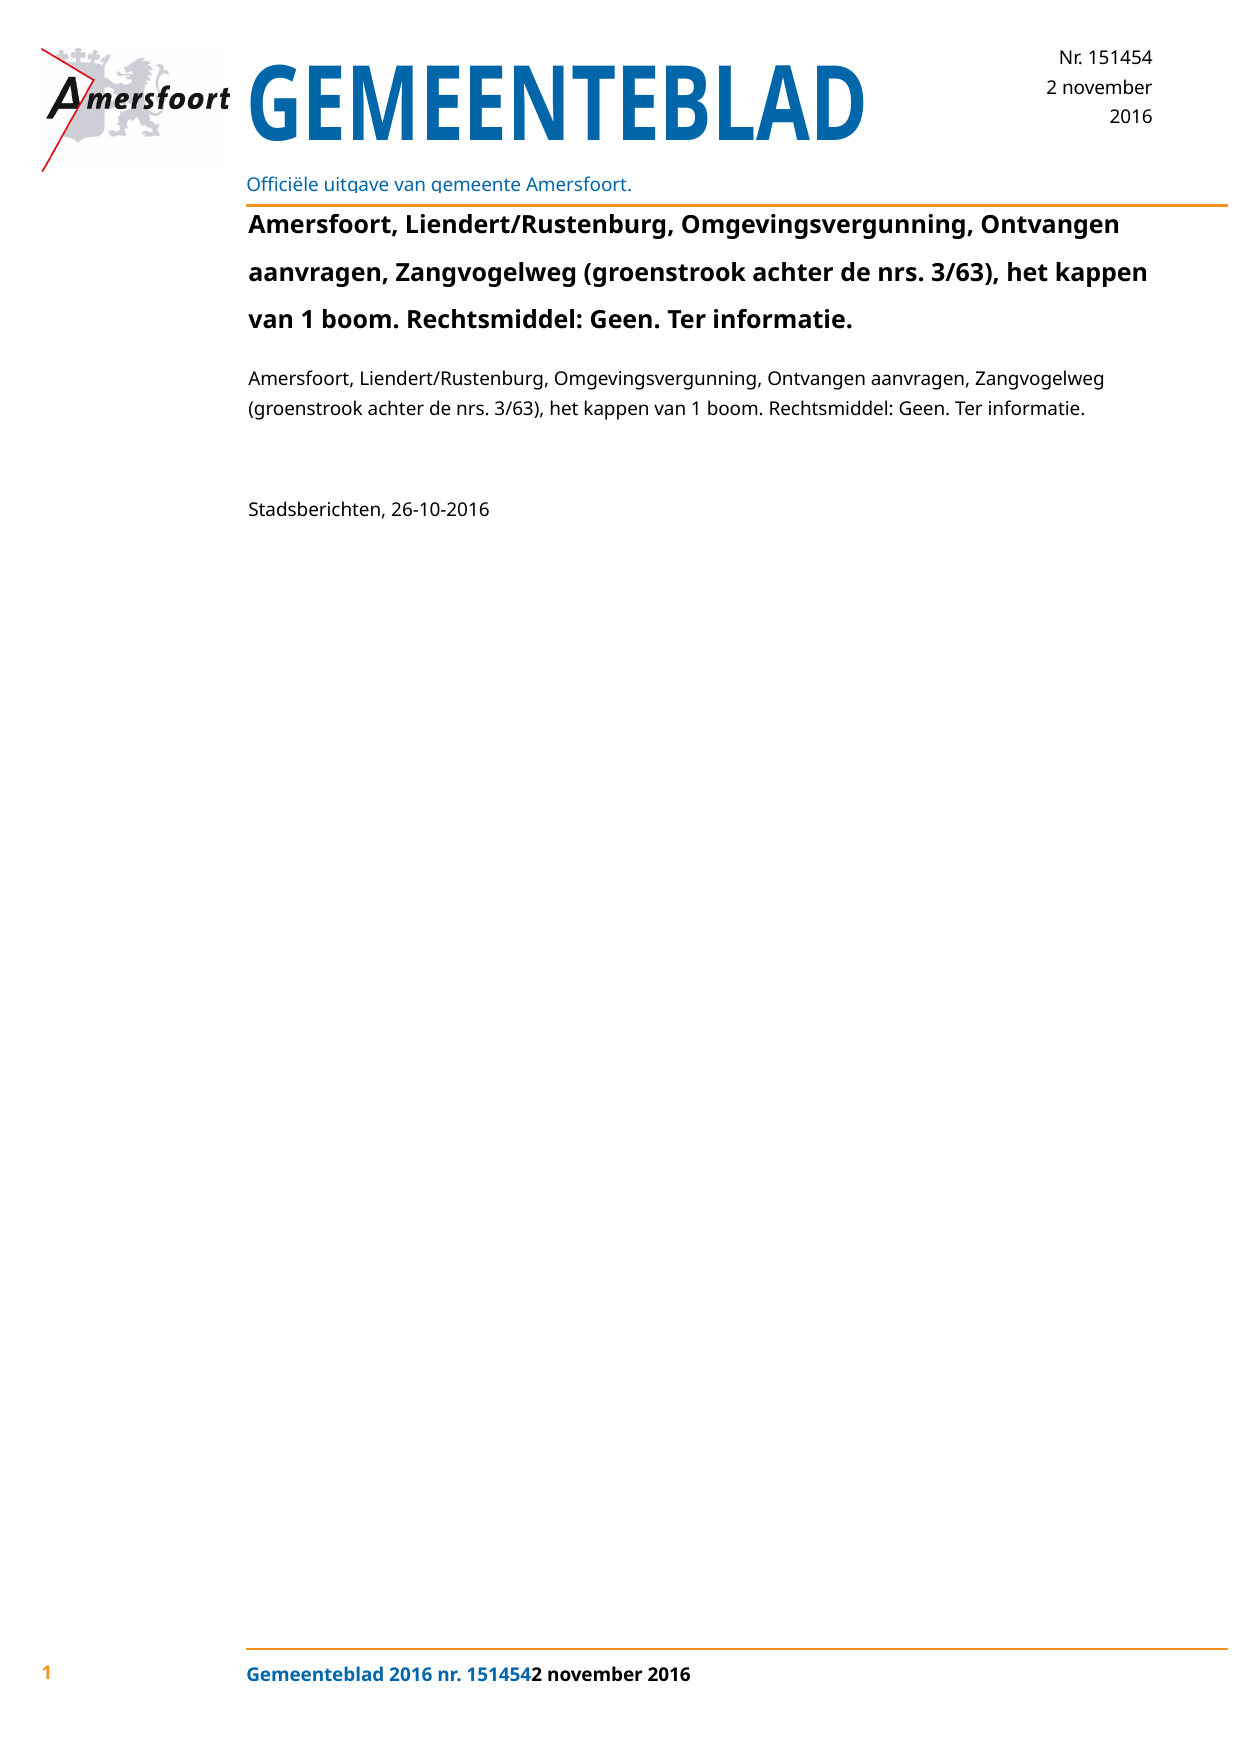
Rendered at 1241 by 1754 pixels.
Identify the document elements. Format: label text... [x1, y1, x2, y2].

picture [41, 47, 231, 172]
text Amersfoort, Liendert/Rustenburg, Omgevingsvergunning, Ontvangen aanvragen, Zangvogelweg (groenstrook achter de nrs. 3/63), het kappen van 1 boom. Rechtsmiddel: Geen. Ter informatie. [248, 366, 1152, 421]
text Amersfoort, Liendert/Rustenburg, Omgevingsvergunning, Ontvangen aanvragen, Zangvogelweg (groenstrook achter de nrs. 3/63), het kappen van 1 boom. Rechtsmiddel: Geen. Ter informatie. [248, 207, 1152, 336]
text Stadsberichten, 26-10-2016 [248, 496, 1152, 522]
